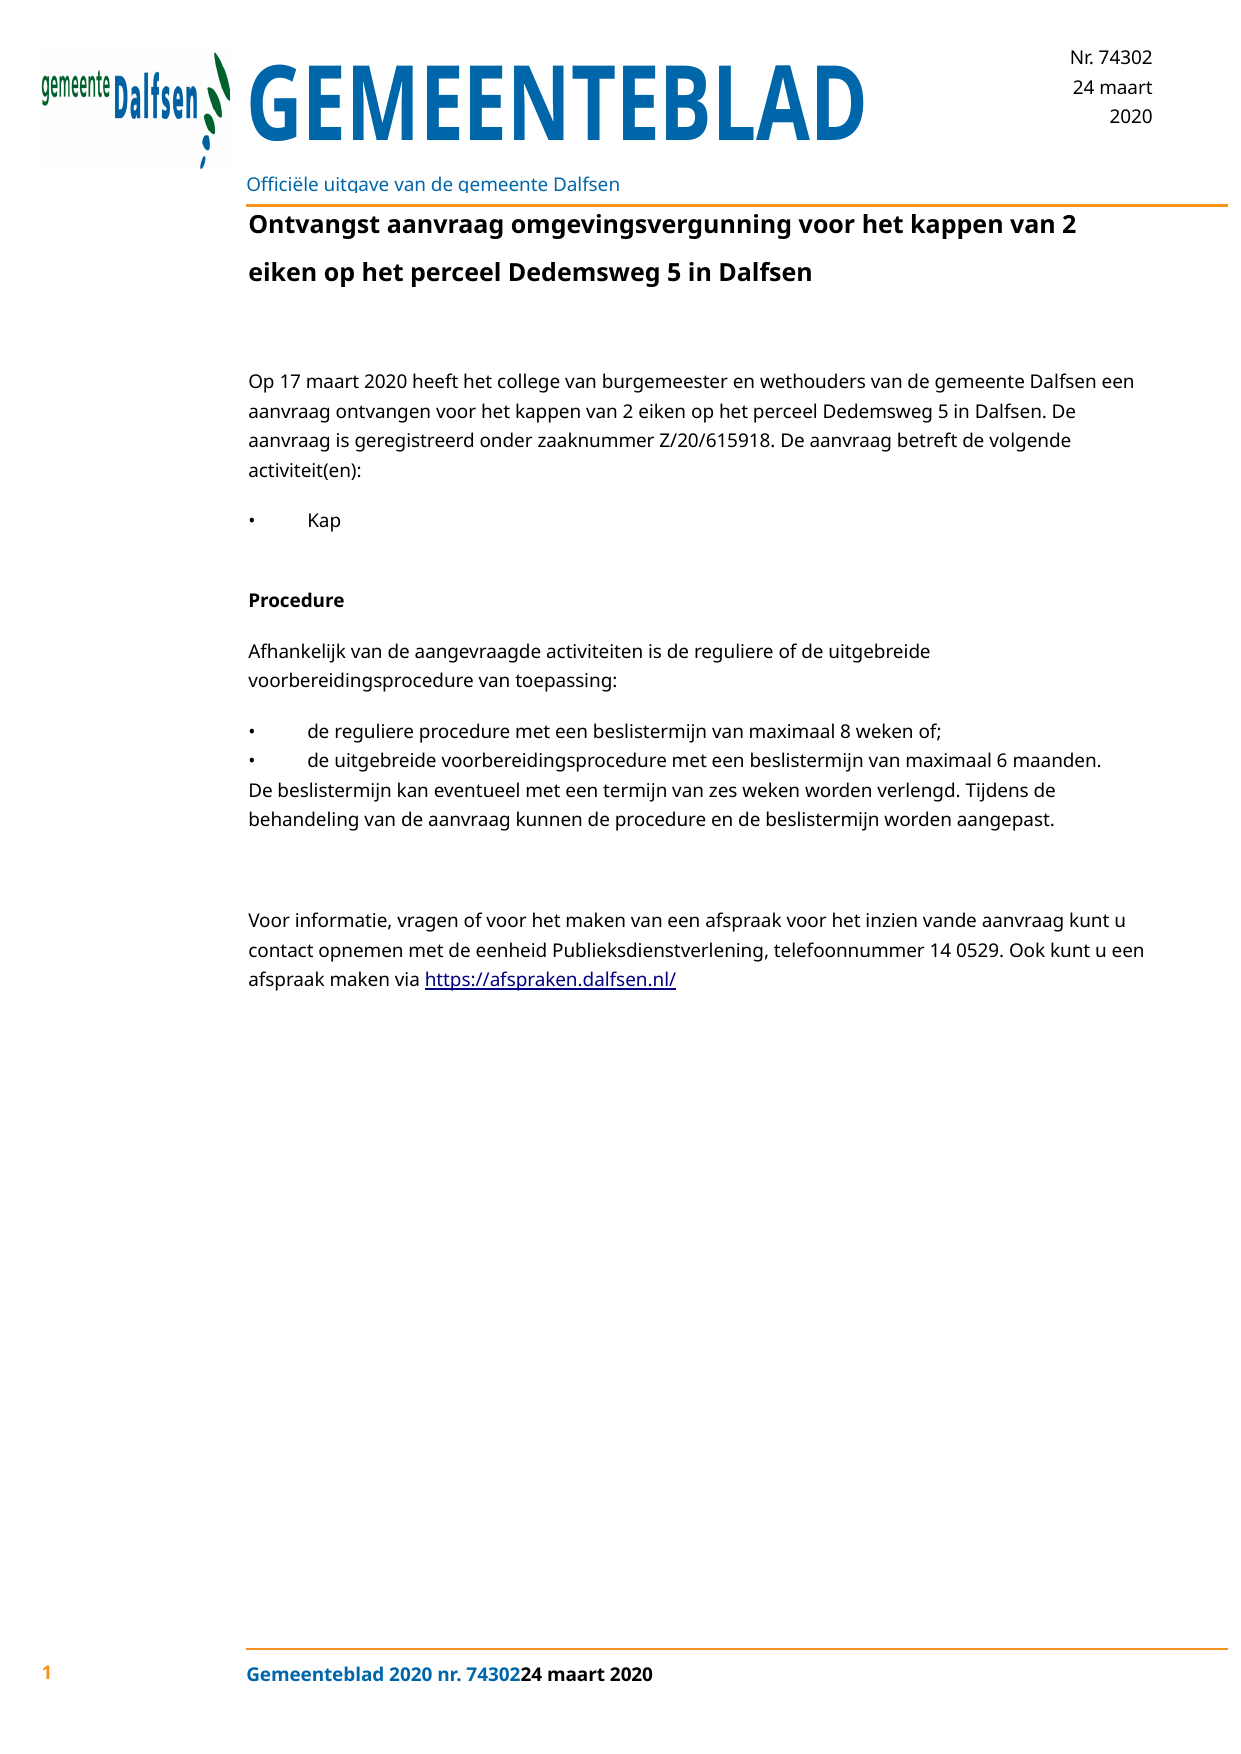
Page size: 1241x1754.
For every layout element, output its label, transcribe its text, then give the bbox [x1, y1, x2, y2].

text Procedure [248, 587, 1152, 613]
text Ontvangst aanvraag omgevingsvergunning voor het kappen van 2 eiken op het perceel Dedemsweg 5 in Dalfsen [248, 207, 1152, 288]
text Afhankelijk van de aangevraagde activiteiten is de reguliere of de uitgebreide voorbereidingsprocedure van toepassing: [248, 638, 1152, 693]
text De beslistermijn kan eventueel met een termijn van zes weken worden verlengd. Tijdens de behandeling van de aanvraag kunnen de procedure en de beslistermijn worden aangepast. [248, 777, 1152, 832]
picture [41, 47, 231, 172]
list Kap [248, 507, 1152, 533]
list de uitgebreide voorbereidingsprocedure met een beslistermijn van maximaal 6 maanden. [248, 747, 1152, 773]
text Voor informatie, vragen of voor het maken van een afspraak voor het inzien vande aanvraag kunt u contact opnemen met de eenheid Publieksdienstverlening, telefoonnummer 14 0529. Ook kunt u een afspraak maken via https://afspraken.dalfsen.nl/ [248, 907, 1152, 992]
list de reguliere procedure met een beslistermijn van maximaal 8 weken of; [248, 718, 1152, 744]
text Op 17 maart 2020 heeft het college van burgemeester en wethouders van de gemeente Dalfsen een aanvraag ontvangen voor het kappen van 2 eiken op het perceel Dedemsweg 5 in Dalfsen. De aanvraag is geregistreerd onder zaaknummer Z/20/615918. De aanvraag betreft de volgende activiteit(en): [248, 368, 1152, 483]
